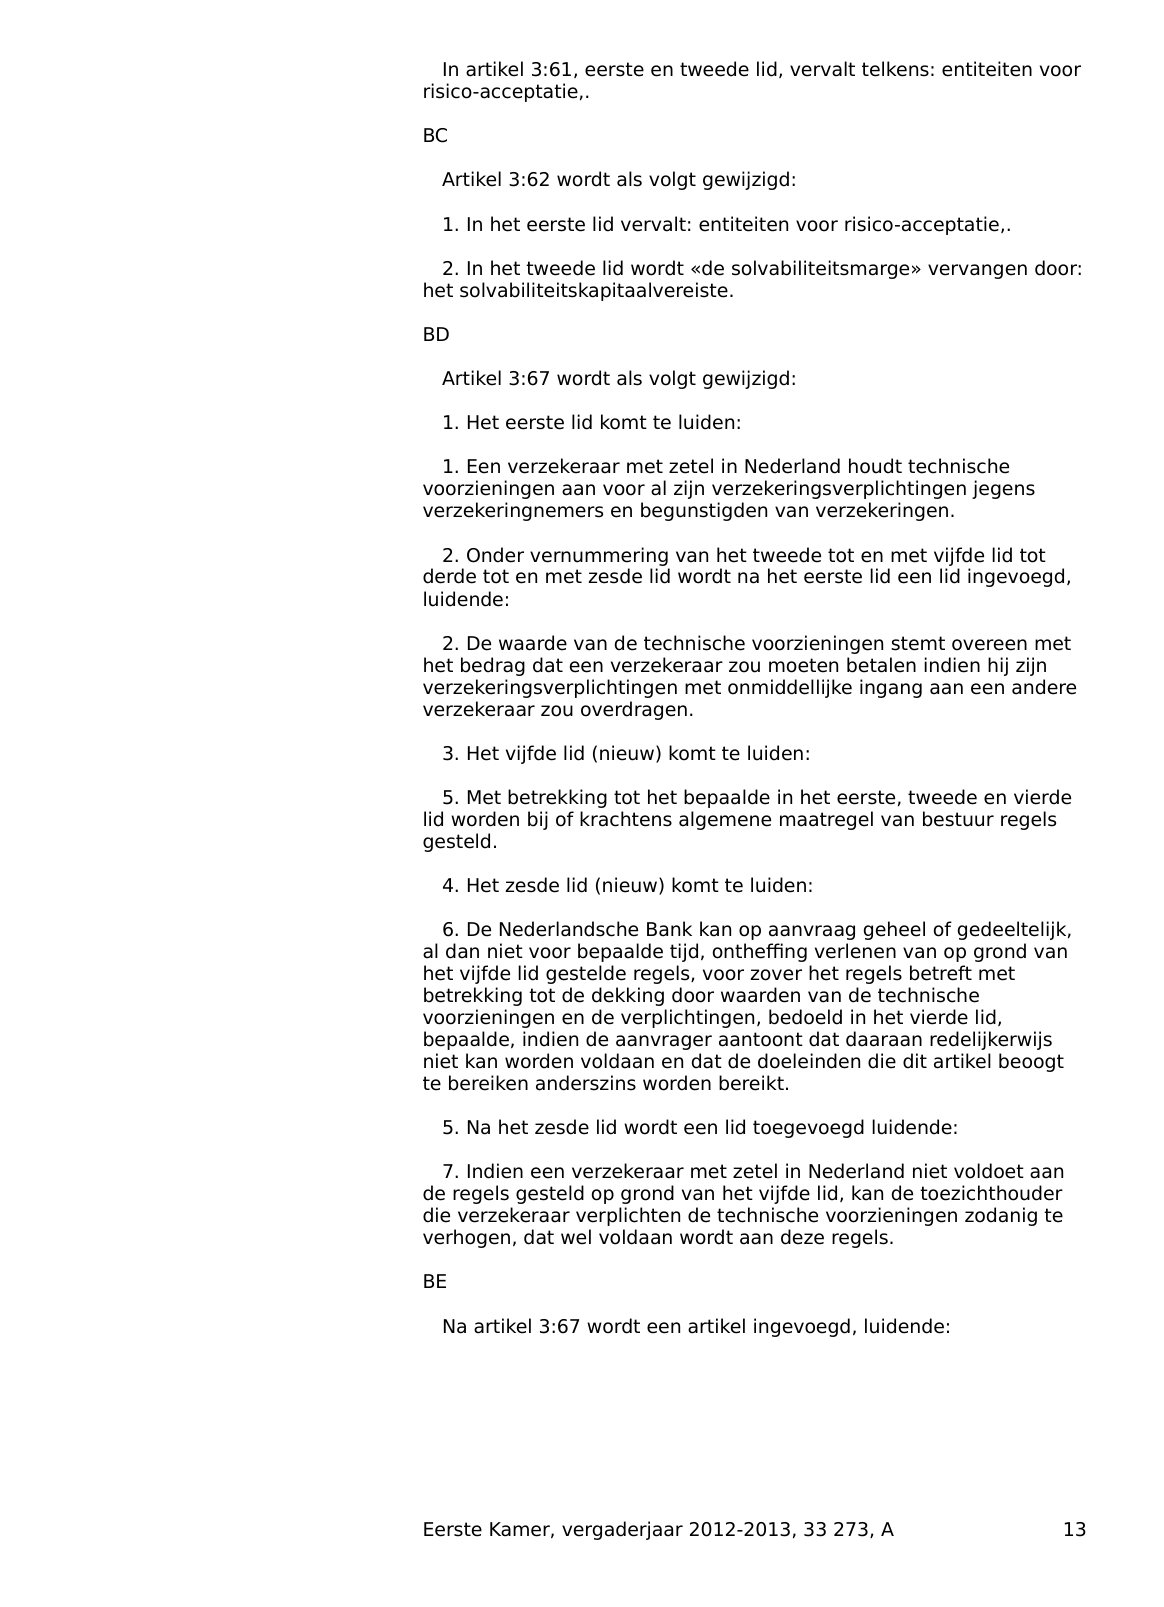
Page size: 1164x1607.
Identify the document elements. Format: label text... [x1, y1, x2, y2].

text 5. Met betrekking tot het bepaalde in het eerste, tweede en vierde lid worden bij of krachtens algemene maatregel van bestuur regels gesteld. [422, 787, 1087, 853]
text Na artikel 3:67 wordt een artikel ingevoegd, luidende: [422, 1316, 1087, 1338]
text 7. Indien een verzekeraar met zetel in Nederland niet voldoet aan de regels gesteld op grond van het vijfde lid, kan de toezichthouder die verzekeraar verplichten de technische voorzieningen zodanig te verhogen, dat wel voldaan wordt aan deze regels. [422, 1161, 1087, 1249]
text BC [422, 125, 1087, 147]
text 1. Een verzekeraar met zetel in Nederland houdt technische voorzieningen aan voor al zijn verzekeringsverplichtingen jegens verzekeringnemers en begunstigden van verzekeringen. [422, 456, 1087, 522]
text 4. Het zesde lid (nieuw) komt te luiden: [422, 875, 1087, 897]
text BD [422, 324, 1087, 346]
text 6. De Nederlandsche Bank kan op aanvraag geheel of gedeeltelijk, al dan niet voor bepaalde tijd, ontheffing verlenen van op grond van het vijfde lid gestelde regels, voor zover het regels betreft met betrekking tot de dekking door waarden van de technische voorzieningen en de verplichtingen, bedoeld in het vierde lid, bepaalde, indien de aanvrager aantoont dat daaraan redelijkerwijs niet kan worden voldaan en dat de doeleinden die dit artikel beoogt te bereiken anderszins worden bereikt. [422, 919, 1087, 1095]
text Artikel 3:62 wordt als volgt gewijzigd: [422, 169, 1087, 191]
text 2. Onder vernummering van het tweede tot en met vijfde lid tot derde tot en met zesde lid wordt na het eerste lid een lid ingevoegd, luidende: [422, 544, 1087, 610]
text In artikel 3:61, eerste en tweede lid, vervalt telkens: entiteiten voor risico-acceptatie,. [422, 59, 1087, 103]
text 2. De waarde van de technische voorzieningen stemt overeen met het bedrag dat een verzekeraar zou moeten betalen indien hij zijn verzekeringsverplichtingen met onmiddellijke ingang aan een andere verzekeraar zou overdragen. [422, 633, 1087, 721]
text 2. In het tweede lid wordt «de solvabiliteitsmarge» vervangen door: het solvabiliteitskapitaalvereiste. [422, 258, 1087, 302]
text 3. Het vijfde lid (nieuw) komt te luiden: [422, 743, 1087, 765]
text 1. In het eerste lid vervalt: entiteiten voor risico-acceptatie,. [422, 213, 1087, 236]
text 1. Het eerste lid komt te luiden: [422, 412, 1087, 434]
text BE [422, 1271, 1087, 1293]
text 5. Na het zesde lid wordt een lid toegevoegd luidende: [422, 1117, 1087, 1139]
text Artikel 3:67 wordt als volgt gewijzigd: [422, 368, 1087, 390]
